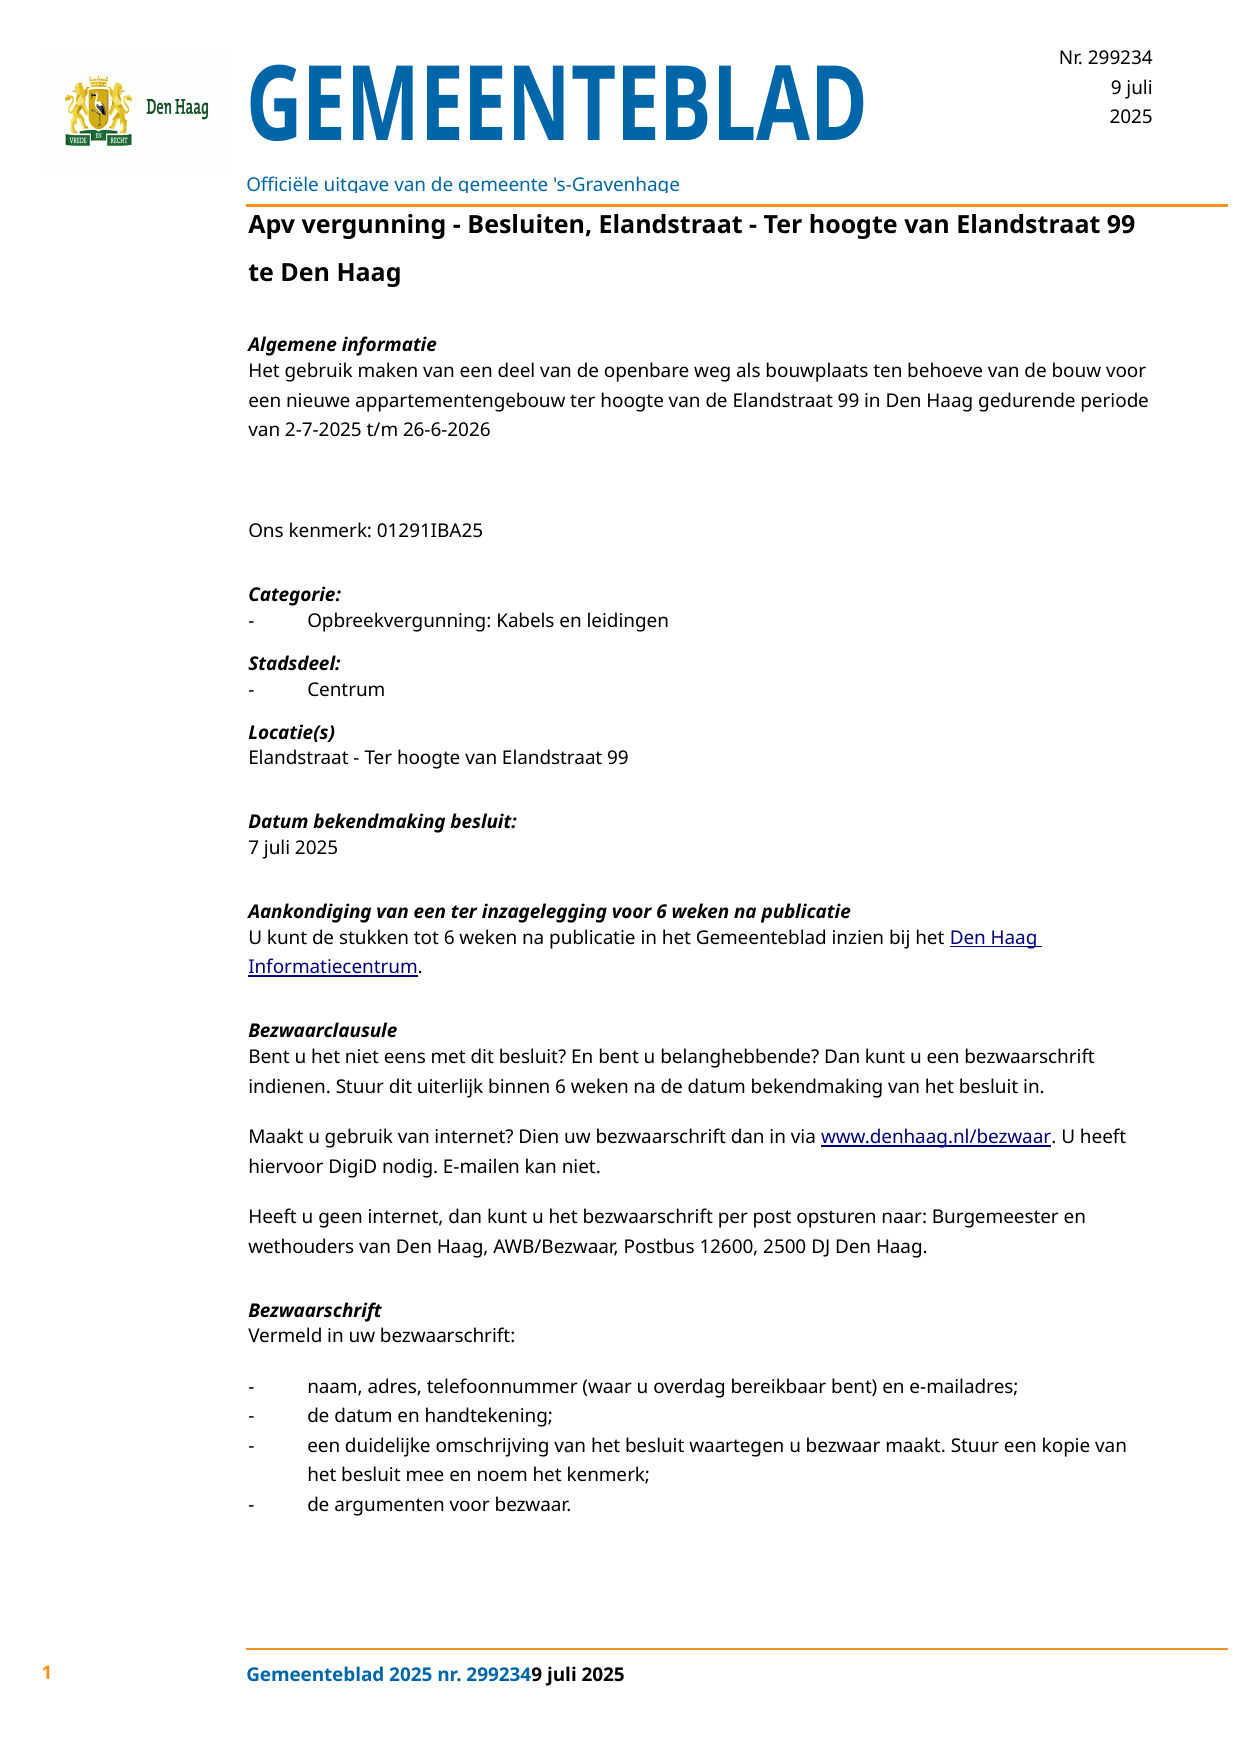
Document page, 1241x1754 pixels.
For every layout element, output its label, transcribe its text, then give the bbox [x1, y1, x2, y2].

list Centrum [248, 676, 1152, 701]
picture [41, 47, 231, 172]
list de datum en handtekening; [248, 1402, 1152, 1428]
text Categorie: [248, 581, 1152, 607]
text Het gebruik maken van een deel van de openbare weg als bouwplaats ten behoeve van de bouw voor een nieuwe appartementengebouw ter hoogte van de Elandstraat 99 in Den Haag gedurende periode van 2-7-2025 t/m 26-6-2026 [248, 357, 1152, 442]
text Ons kenmerk: 01291IBA25 [248, 517, 1152, 543]
text Datum bekendmaking besluit: [248, 808, 1152, 834]
text Apv vergunning - Besluiten, Elandstraat - Ter hoogte van Elandstraat 99 te Den Haag [248, 207, 1152, 288]
list de argumenten voor bezwaar. [248, 1491, 1152, 1517]
text Bezwaarclausule [248, 1017, 1152, 1043]
text Vermeld in uw bezwaarschrift: [248, 1322, 1152, 1348]
text Stadsdeel: [248, 650, 1152, 676]
list naam, adres, telefoonnummer (waar u overdag bereikbaar bent) en e-mailadres; [248, 1373, 1152, 1399]
text Heeft u geen internet, dan kunt u het bezwaarschrift per post opsturen naar: Burgemeester en wethouders van Den Haag, AWB/Bezwaar, Postbus 12600, 2500 DJ Den Haag. [248, 1203, 1152, 1258]
text Locatie(s) [248, 719, 1152, 744]
text Bezwaarschrift [248, 1297, 1152, 1322]
text U kunt de stukken tot 6 weken na publicatie in het Gemeenteblad inzien bij het Den Haag Informatiecentrum. [248, 924, 1152, 979]
text Elandstraat - Ter hoogte van Elandstraat 99 [248, 744, 1152, 770]
text Algemene informatie [248, 331, 1152, 357]
text 7 juli 2025 [248, 834, 1152, 860]
list een duidelijke omschrijving van het besluit waartegen u bezwaar maakt. Stuur een kopie van het besluit mee en noem het kenmerk; [248, 1432, 1152, 1487]
text Maakt u gebruik van internet? Dien uw bezwaarschrift dan in via www.denhaag.nl/bezwaar. U heeft hiervoor DigiD nodig. E-mailen kan niet. [248, 1123, 1152, 1178]
text Aankondiging van een ter inzagelegging voor 6 weken na publicatie [248, 898, 1152, 924]
list Opbreekvergunning: Kabels en leidingen [248, 607, 1152, 633]
text Bent u het niet eens met dit besluit? En bent u belanghebbende? Dan kunt u een bezwaarschrift indienen. Stuur dit uiterlijk binnen 6 weken na de datum bekendmaking van het besluit in. [248, 1043, 1152, 1098]
